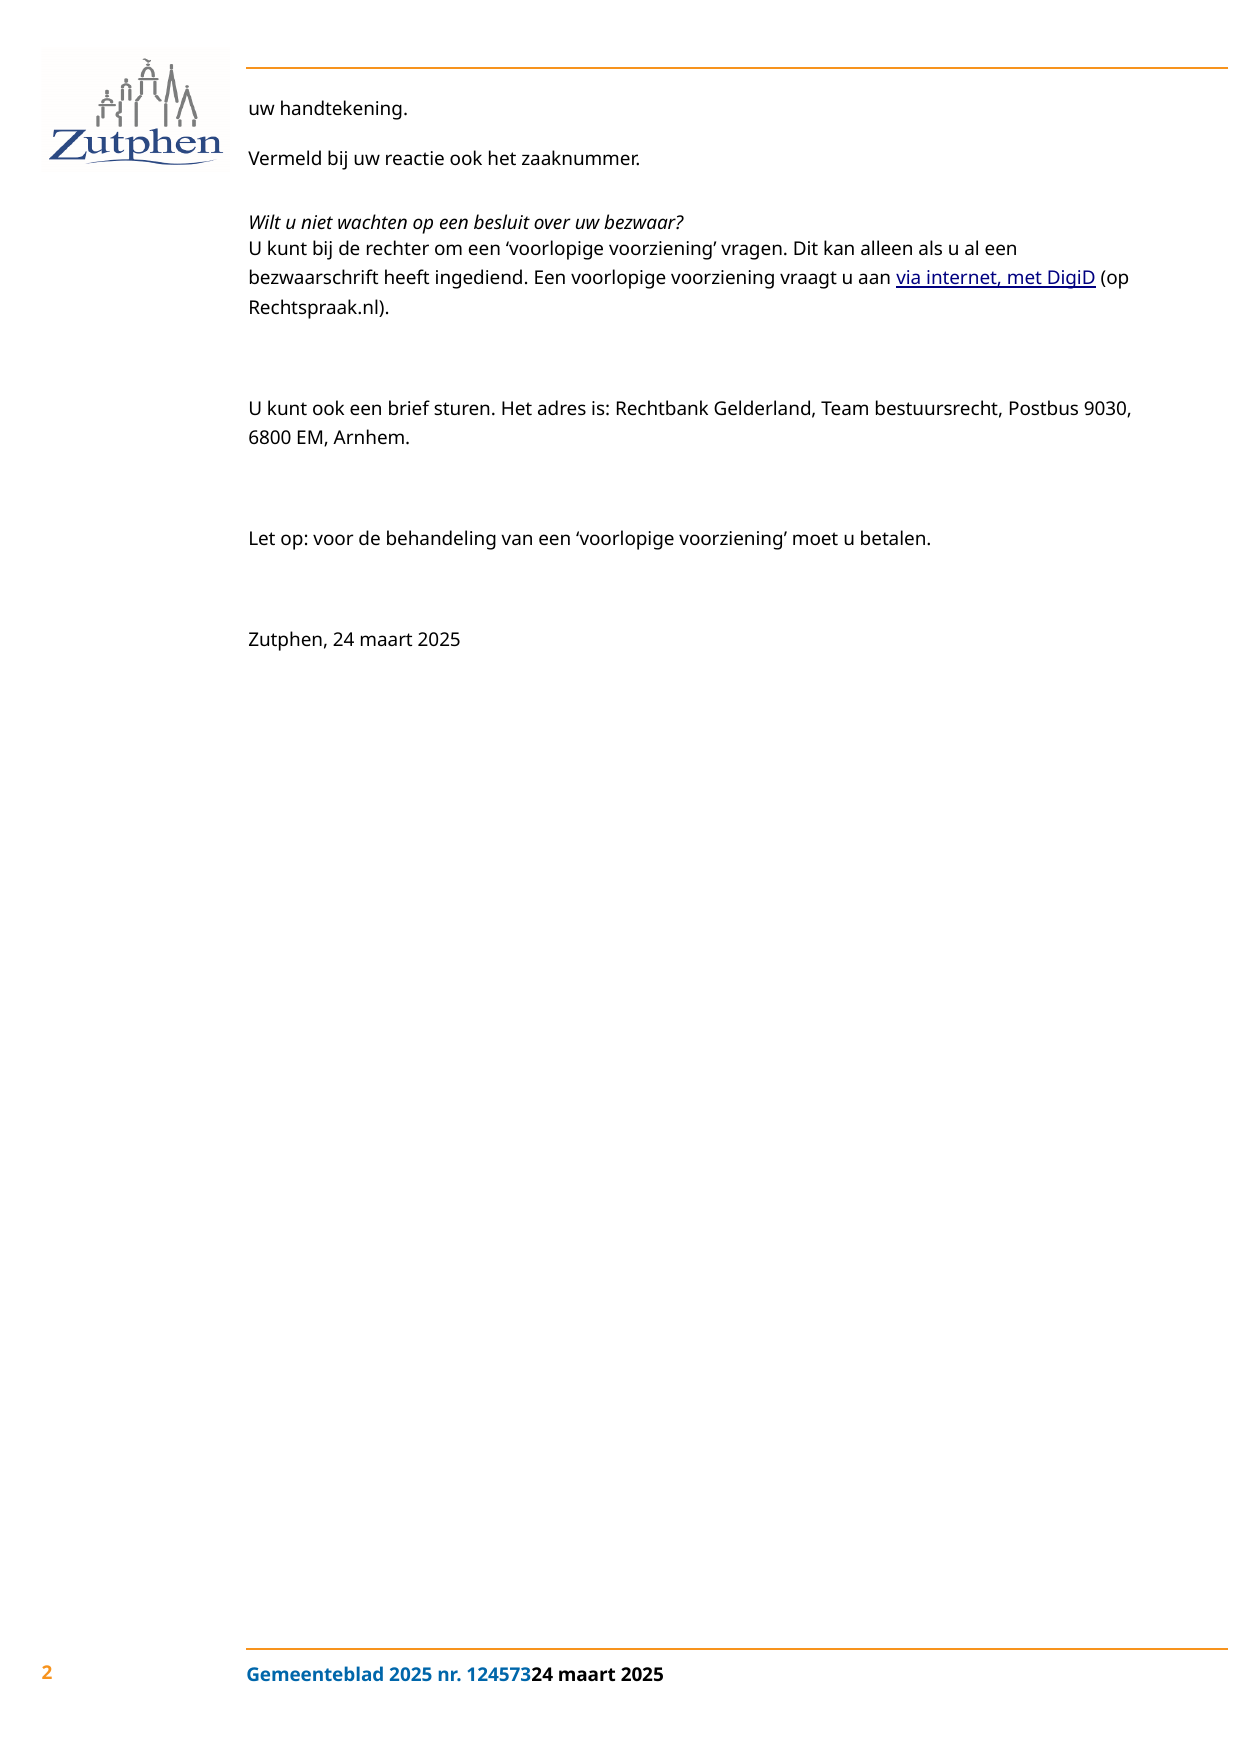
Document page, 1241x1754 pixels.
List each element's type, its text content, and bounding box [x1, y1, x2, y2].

text Vermeld bij uw reactie ook het zaaknummer. [248, 145, 1152, 171]
text uw handtekening. [248, 95, 1152, 121]
text Zutphen, 24 maart 2025 [248, 626, 1152, 652]
picture [41, 47, 231, 172]
text Let op: voor de behandeling van een ‘voorlopige voorziening’ moet u betalen. [248, 525, 1152, 551]
text U kunt bij de rechter om een ‘voorlopige voorziening’ vragen. Dit kan alleen als u al een bezwaarschrift heeft ingediend. Een voorlopige voorziening vraagt u aan via internet, met DigiD (op Rechtspraak.nl). [248, 235, 1152, 320]
text Wilt u niet wachten op een besluit over uw bezwaar? [248, 209, 1152, 235]
text U kunt ook een brief sturen. Het adres is: Rechtbank Gelderland, Team bestuursrecht, Postbus 9030, 6800 EM, Arnhem. [248, 395, 1152, 450]
